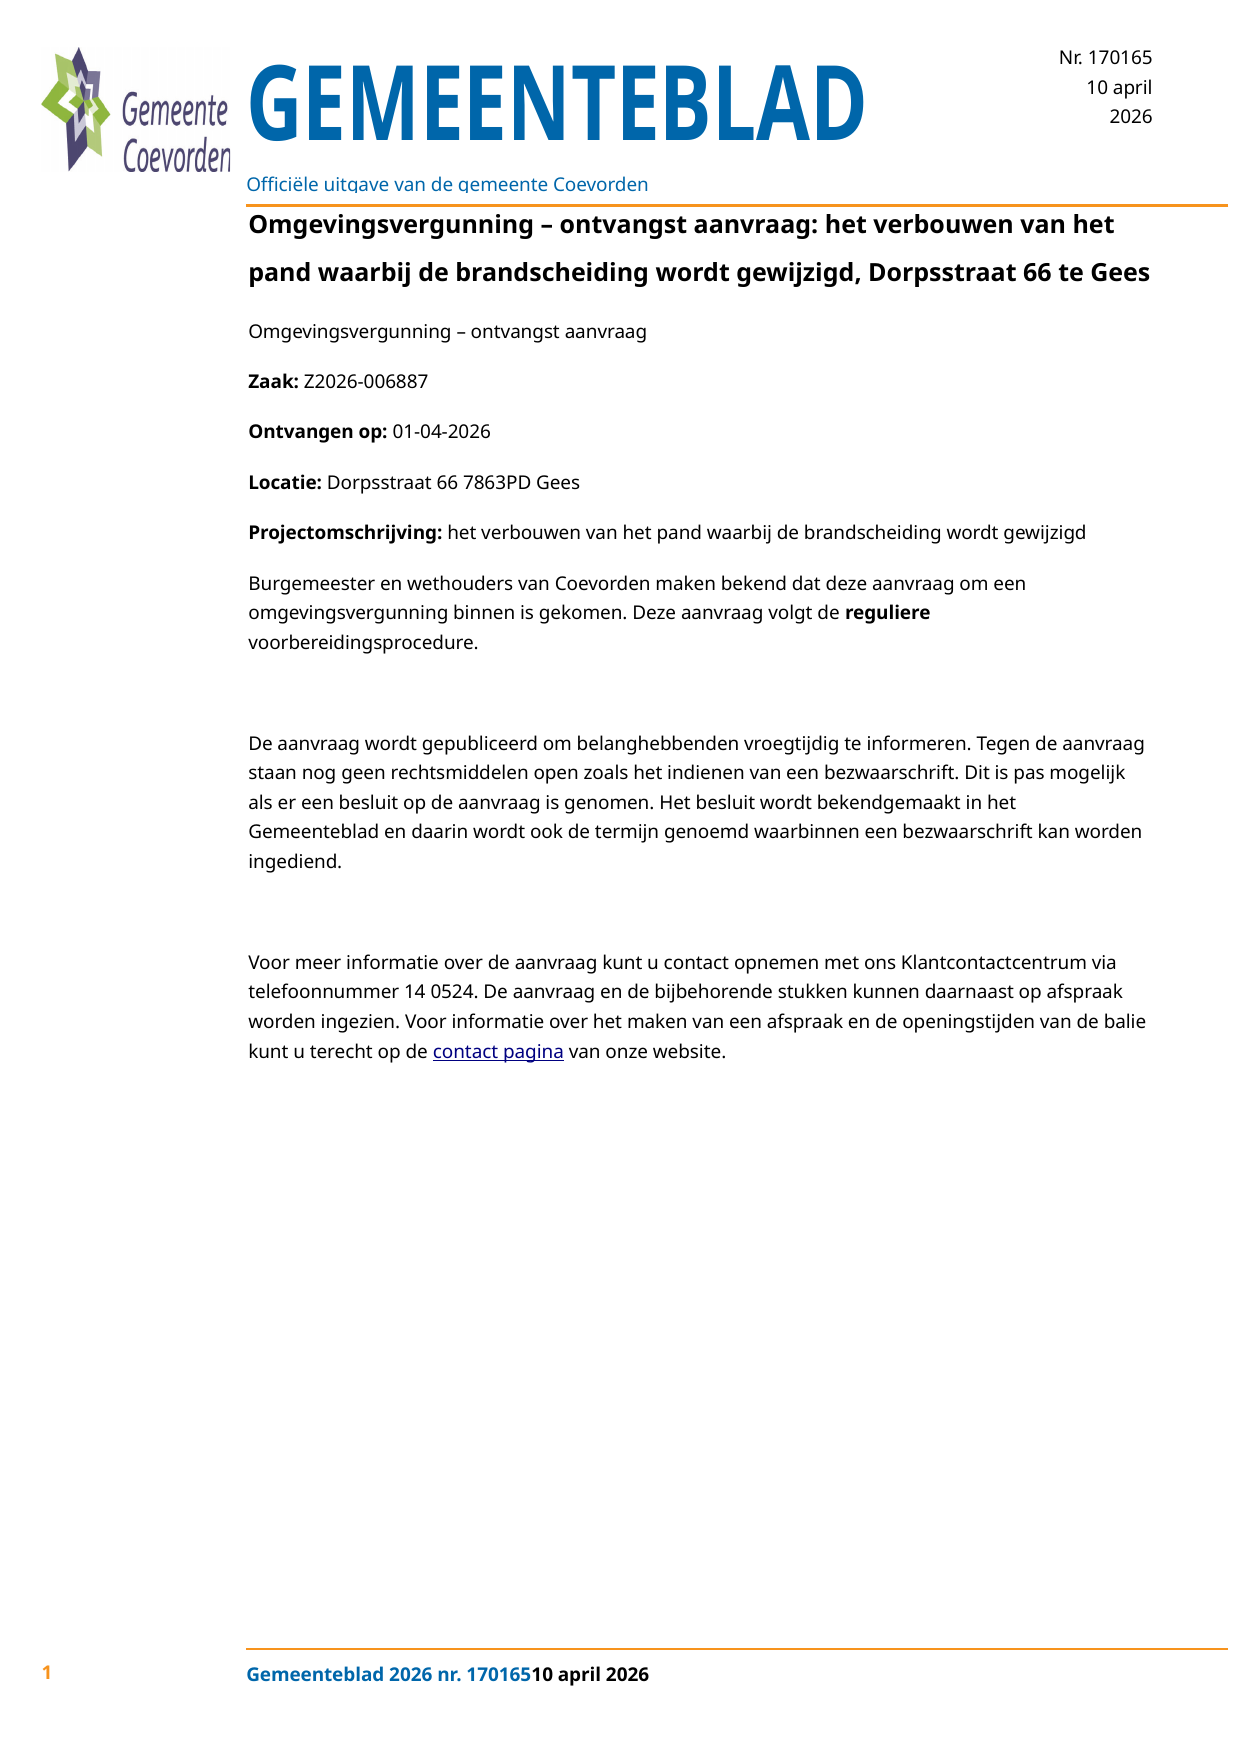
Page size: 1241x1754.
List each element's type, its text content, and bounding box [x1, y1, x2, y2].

text Omgevingsvergunning – ontvangst aanvraag: het verbouwen van het pand waarbij de brandscheiding wordt gewijzigd, Dorpsstraat 66 te Gees [248, 207, 1152, 288]
text Burgemeester en wethouders van Coevorden maken bekend dat deze aanvraag om een omgevingsvergunning binnen is gekomen. Deze aanvraag volgt de reguliere voorbereidingsprocedure. [248, 570, 1152, 655]
picture [41, 47, 231, 172]
text De aanvraag wordt gepubliceerd om belanghebbenden vroegtijdig te informeren. Tegen de aanvraag staan nog geen rechtsmiddelen open zoals het indienen van een bezwaarschrift. Dit is pas mogelijk als er een besluit op de aanvraag is genomen. Het besluit wordt bekendgemaakt in het Gemeenteblad en daarin wordt ook de termijn genoemd waarbinnen een bezwaarschrift kan worden ingediend. [248, 730, 1152, 874]
text Voor meer informatie over de aanvraag kunt u contact opnemen met ons Klantcontactcentrum via telefoonnummer 14 0524. De aanvraag en de bijbehorende stukken kunnen daarnaast op afspraak worden ingezien. Voor informatie over het maken van een afspraak en de openingstijden van de balie kunt u terecht op de contact pagina van onze website. [248, 949, 1152, 1064]
text Locatie: Dorpsstraat 66 7863PD Gees [248, 469, 1152, 495]
text Omgevingsvergunning – ontvangst aanvraag [248, 318, 1152, 344]
text Zaak: Z2026-006887 [248, 368, 1152, 394]
text Ontvangen op: 01-04-2026 [248, 419, 1152, 444]
text Projectomschrijving: het verbouwen van het pand waarbij de brandscheiding wordt gewijzigd [248, 519, 1152, 545]
